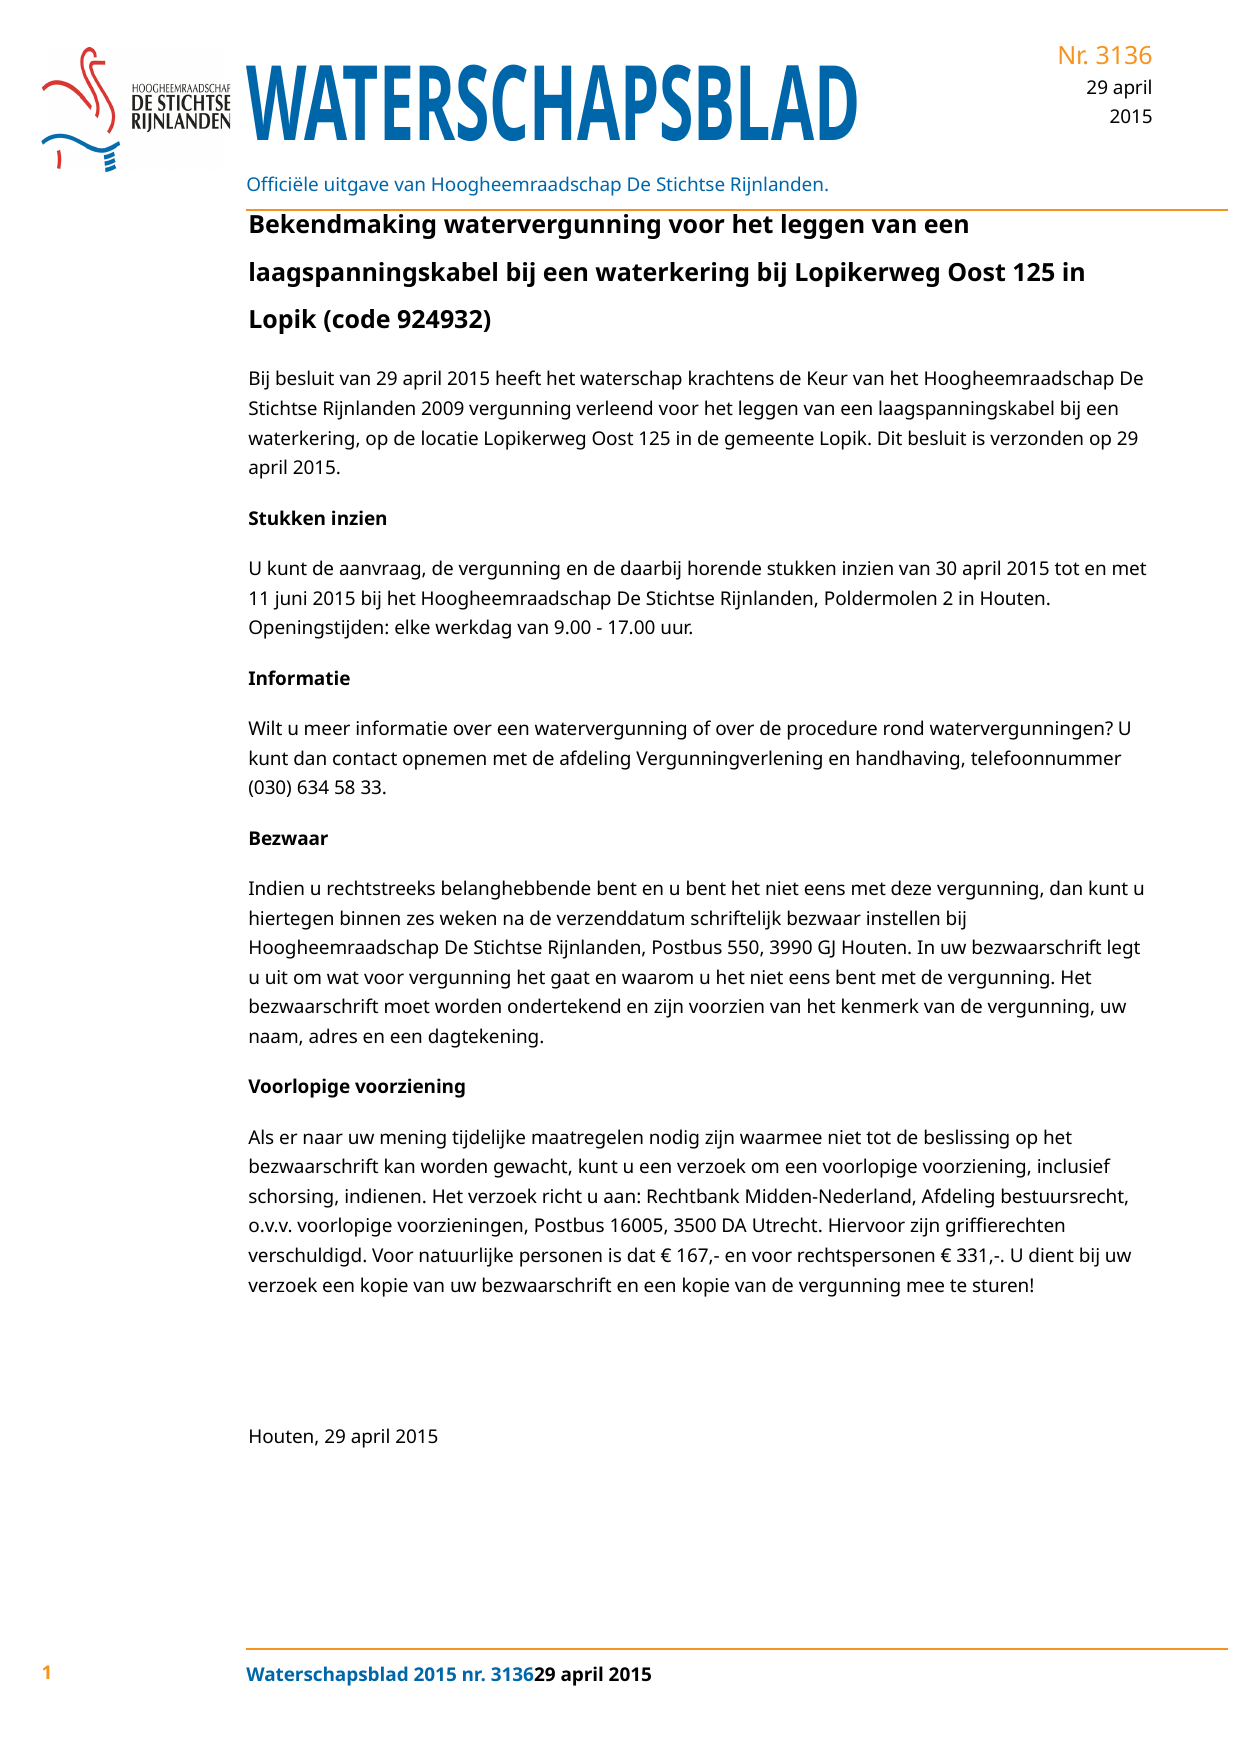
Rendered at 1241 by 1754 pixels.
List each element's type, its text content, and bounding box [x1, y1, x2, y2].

picture [41, 47, 231, 172]
text Informatie [248, 665, 1152, 690]
text Houten, 29 april 2015 [248, 1423, 1152, 1449]
text Stukken inzien [248, 505, 1152, 530]
text Bekendmaking watervergunning voor het leggen van een laagspanningskabel bij een waterkering bij Lopikerweg Oost 125 in Lopik (code 924932) [248, 211, 1152, 336]
text Voorlopige voorziening [248, 1073, 1152, 1099]
text Als er naar uw mening tijdelijke maatregelen nodig zijn waarmee niet tot de beslissing op het bezwaarschrift kan worden gewacht, kunt u een verzoek om een voorlopige voorziening, inclusief schorsing, indienen. Het verzoek richt u aan: Rechtbank Midden-Nederland, Afdeling bestuursrecht, o.v.v. voorlopige voorzieningen, Postbus 16005, 3500 DA Utrecht. Hiervoor zijn griffierechten verschuldigd. Voor natuurlijke personen is dat € 167,- en voor rechtspersonen € 331,-. U dient bij uw verzoek een kopie van uw bezwaarschrift en een kopie van de vergunning mee te sturen! [248, 1124, 1152, 1297]
text Indien u rechtstreeks belanghebbende bent en u bent het niet eens met deze vergunning, dan kunt u hiertegen binnen zes weken na de verzenddatum schriftelijk bezwaar instellen bij Hoogheemraadschap De Stichtse Rijnlanden, Postbus 550, 3990 GJ Houten. In uw bezwaarschrift legt u uit om wat voor vergunning het gaat en waarom u het niet eens bent met de vergunning. Het bezwaarschrift moet worden ondertekend en zijn voorzien van het kenmerk van de vergunning, uw naam, adres en een dagtekening. [248, 875, 1152, 1049]
text Bij besluit van 29 april 2015 heeft het waterschap krachtens de Keur van het Hoogheemraadschap De Stichtse Rijnlanden 2009 vergunning verleend voor het leggen van een laagspanningskabel bij een waterkering, op de locatie Lopikerweg Oost 125 in de gemeente Lopik. Dit besluit is verzonden op 29 april 2015. [248, 366, 1152, 480]
text U kunt de aanvraag, de vergunning en de daarbij horende stukken inzien van 30 april 2015 tot en met 11 juni 2015 bij het Hoogheemraadschap De Stichtse Rijnlanden, Poldermolen 2 in Houten. Openingstijden: elke werkdag van 9.00 - 17.00 uur. [248, 555, 1152, 640]
text Bezwaar [248, 825, 1152, 850]
text Wilt u meer informatie over een watervergunning of over de procedure rond watervergunningen? U kunt dan contact opnemen met de afdeling Vergunningverlening en handhaving, telefoonnummer (030) 634 58 33. [248, 715, 1152, 800]
